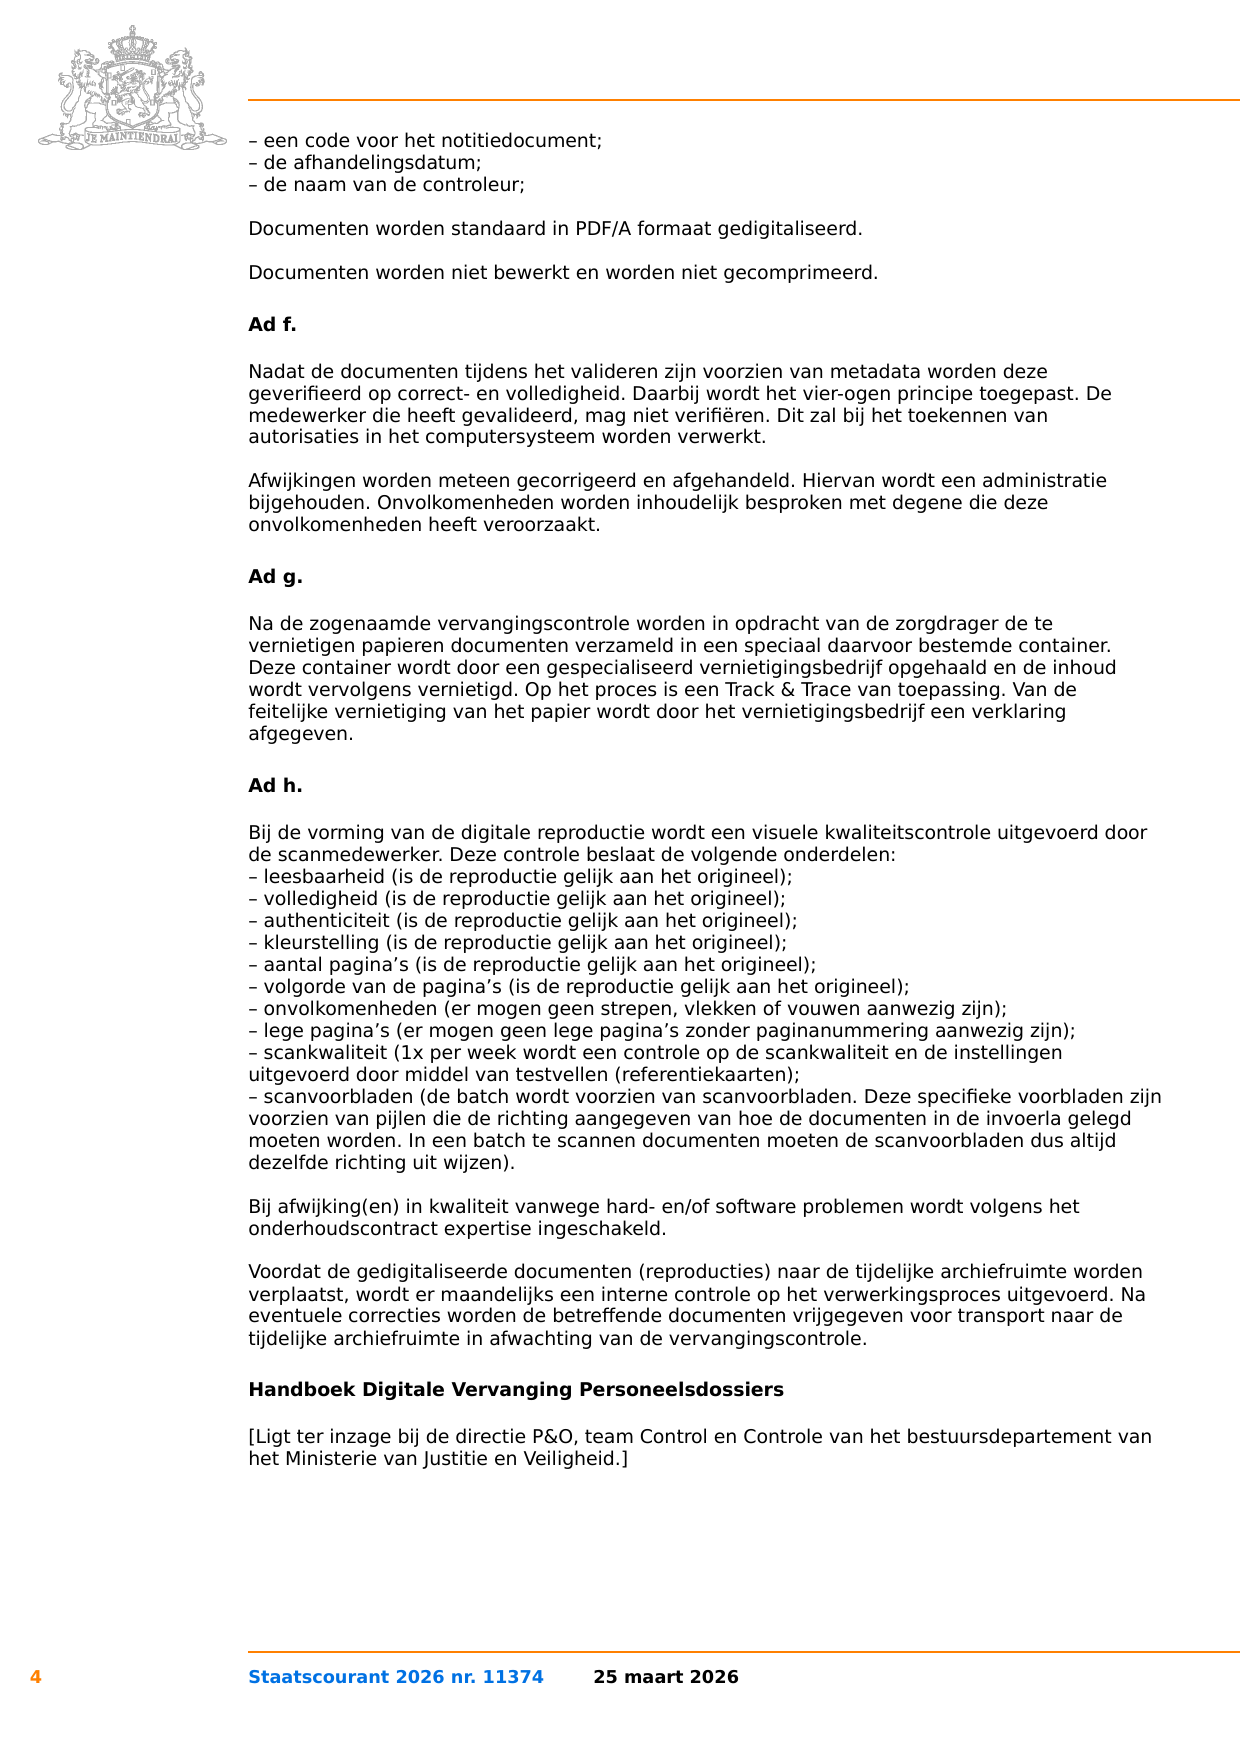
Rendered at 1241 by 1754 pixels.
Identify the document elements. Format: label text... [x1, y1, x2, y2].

text – aantal pagina’s (is de reproductie gelijk aan het origineel); [248, 954, 1163, 976]
subtitle Handboek Digitale Vervanging Personeelsdossiers [248, 1379, 1163, 1401]
text Nadat de documenten tijdens het valideren zijn voorzien van metadata worden deze geverifieerd op correct- en volledigheid. Daarbij wordt het vier-ogen principe toegepast. De medewerker die heeft gevalideerd, mag niet verifiëren. Dit zal bij het toekennen van autorisaties in het computersysteem worden verwerkt. [248, 361, 1163, 448]
text Documenten worden niet bewerkt en worden niet gecomprimeerd. [248, 262, 1163, 283]
subtitle Ad h. [248, 775, 1163, 797]
text – onvolkomenheden (er mogen geen strepen, vlekken of vouwen aanwezig zijn); [248, 998, 1163, 1020]
text – leesbaarheid (is de reproductie gelijk aan het origineel); [248, 866, 1163, 888]
subtitle Ad g. [248, 566, 1163, 588]
text – de afhandelingsdatum; [248, 152, 1163, 174]
text – scankwaliteit (1x per week wordt een controle op de scankwaliteit en de instellingen uitgevoerd door middel van testvellen (referentiekaarten); [248, 1042, 1163, 1086]
text Na de zogenaamde vervangingscontrole worden in opdracht van de zorgdrager de te vernietigen papieren documenten verzameld in een speciaal daarvoor bestemde container. Deze container wordt door een gespecialiseerd vernietigingsbedrijf opgehaald en de inhoud wordt vervolgens vernietigd. Op het proces is een Track & Trace van toepassing. Van de feitelijke vernietiging van het papier wordt door het vernietigingsbedrijf een verklaring afgegeven. [248, 613, 1163, 745]
text – volgorde van de pagina’s (is de reproductie gelijk aan het origineel); [248, 976, 1163, 998]
text – de naam van de controleur; [248, 174, 1163, 196]
text Bij de vorming van de digitale reproductie wordt een visuele kwaliteitscontrole uitgevoerd door de scanmedewerker. Deze controle beslaat de volgende onderdelen: [248, 822, 1163, 866]
text Bij afwijking(en) in kwaliteit vanwege hard- en/of software problemen wordt volgens het onderhoudscontract expertise ingeschakeld. [248, 1196, 1163, 1239]
subtitle Ad f. [248, 313, 1163, 336]
text [Ligt ter inzage bij de directie P&O, team Control en Controle van het bestuursdepartement van het Ministerie van Justitie en Veiligheid.] [248, 1426, 1163, 1470]
text – volledigheid (is de reproductie gelijk aan het origineel); [248, 888, 1163, 910]
text Afwijkingen worden meteen gecorrigeerd en afgehandeld. Hiervan wordt een administratie bijgehouden. Onvolkomenheden worden inhoudelijk besproken met degene die deze onvolkomenheden heeft veroorzaakt. [248, 470, 1163, 536]
picture [38, 25, 227, 150]
text – lege pagina’s (er mogen geen lege pagina’s zonder paginanummering aanwezig zijn); [248, 1020, 1163, 1042]
text – kleurstelling (is de reproductie gelijk aan het origineel); [248, 932, 1163, 954]
text – scanvoorbladen (de batch wordt voorzien van scanvoorbladen. Deze specifieke voorbladen zijn voorzien van pijlen die de richting aangegeven van hoe de documenten in de invoerla gelegd moeten worden. In een batch te scannen documenten moeten de scanvoorbladen dus altijd dezelfde richting uit wijzen). [248, 1086, 1163, 1174]
text – authenticiteit (is de reproductie gelijk aan het origineel); [248, 910, 1163, 932]
text – een code voor het notitiedocument; [248, 130, 1163, 152]
text Documenten worden standaard in PDF/A formaat gedigitaliseerd. [248, 218, 1163, 240]
text Voordat de gedigitaliseerde documenten (reproducties) naar de tijdelijke archiefruimte worden verplaatst, wordt er maandelijks een interne controle op het verwerkingsproces uitgevoerd. Na eventuele correcties worden de betreffende documenten vrijgegeven voor transport naar de tijdelijke archiefruimte in afwachting van de vervangingscontrole. [248, 1261, 1163, 1349]
